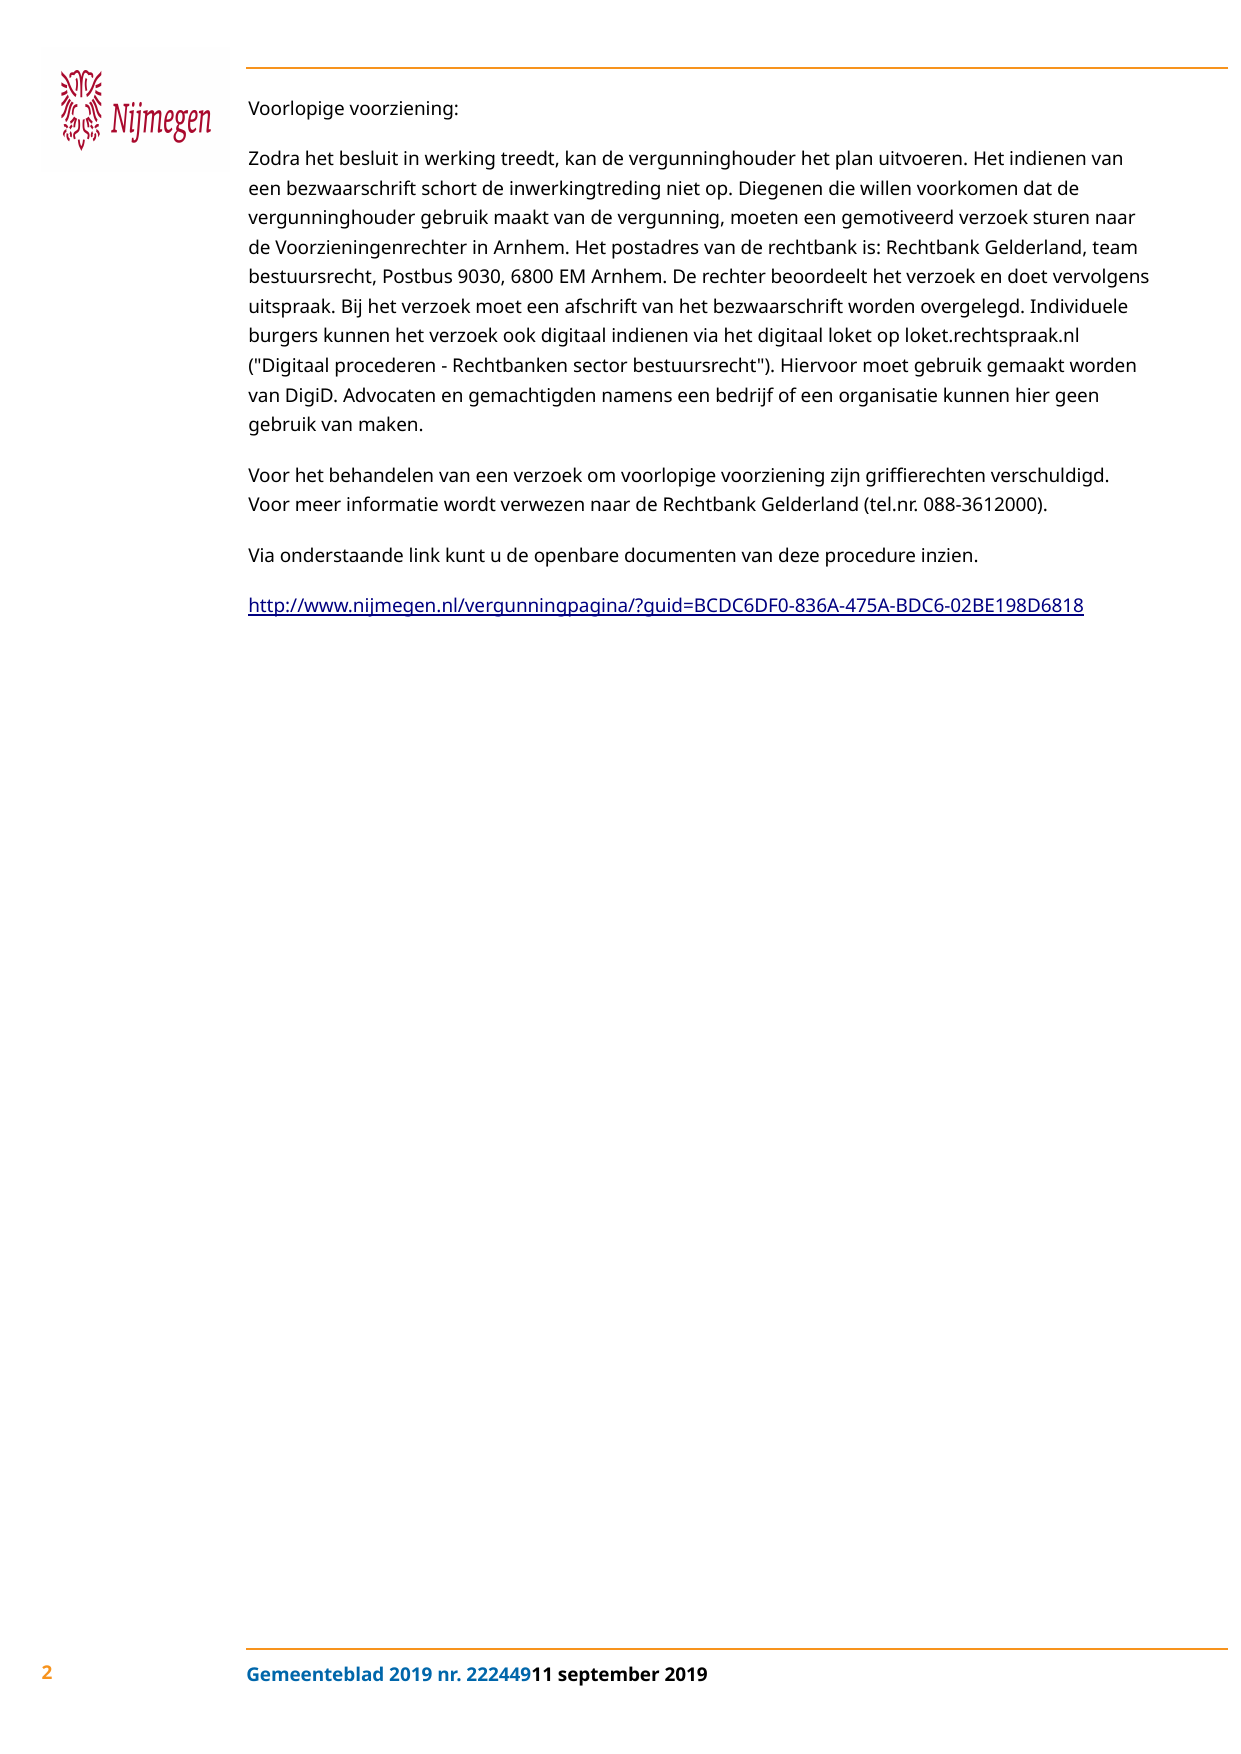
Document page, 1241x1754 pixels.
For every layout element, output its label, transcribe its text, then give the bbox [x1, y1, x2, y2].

picture [41, 47, 231, 172]
text Zodra het besluit in werking treedt, kan de vergunninghouder het plan uitvoeren. Het indienen van een bezwaarschrift schort de inwerkingtreding niet op. Diegenen die willen voorkomen dat de vergunninghouder gebruik maakt van de vergunning, moeten een gemotiveerd verzoek sturen naar de Voorzieningenrechter in Arnhem. Het postadres van de rechtbank is: Rechtbank Gelderland, team bestuursrecht, Postbus 9030, 6800 EM Arnhem. De rechter beoordeelt het verzoek en doet vervolgens uitspraak. Bij het verzoek moet een afschrift van het bezwaarschrift worden overgelegd. Individuele burgers kunnen het verzoek ook digitaal indienen via het digitaal loket op loket.rechtspraak.nl ("Digitaal procederen - Rechtbanken sector bestuursrecht"). Hiervoor moet gebruik gemaakt worden van DigiD. Advocaten en gemachtigden namens een bedrijf of een organisatie kunnen hier geen gebruik van maken. [248, 145, 1152, 437]
text Voorlopige voorziening: [248, 95, 1152, 121]
text Via onderstaande link kunt u de openbare documenten van deze procedure inzien. [248, 542, 1152, 568]
text Voor het behandelen van een verzoek om voorlopige voorziening zijn griffierechten verschuldigd. Voor meer informatie wordt verwezen naar de Rechtbank Gelderland (tel.nr. 088-3612000). [248, 462, 1152, 517]
text http://www.nijmegen.nl/vergunningpagina/?guid=BCDC6DF0-836A-475A-BDC6-02BE198D6818 [248, 592, 1152, 618]
